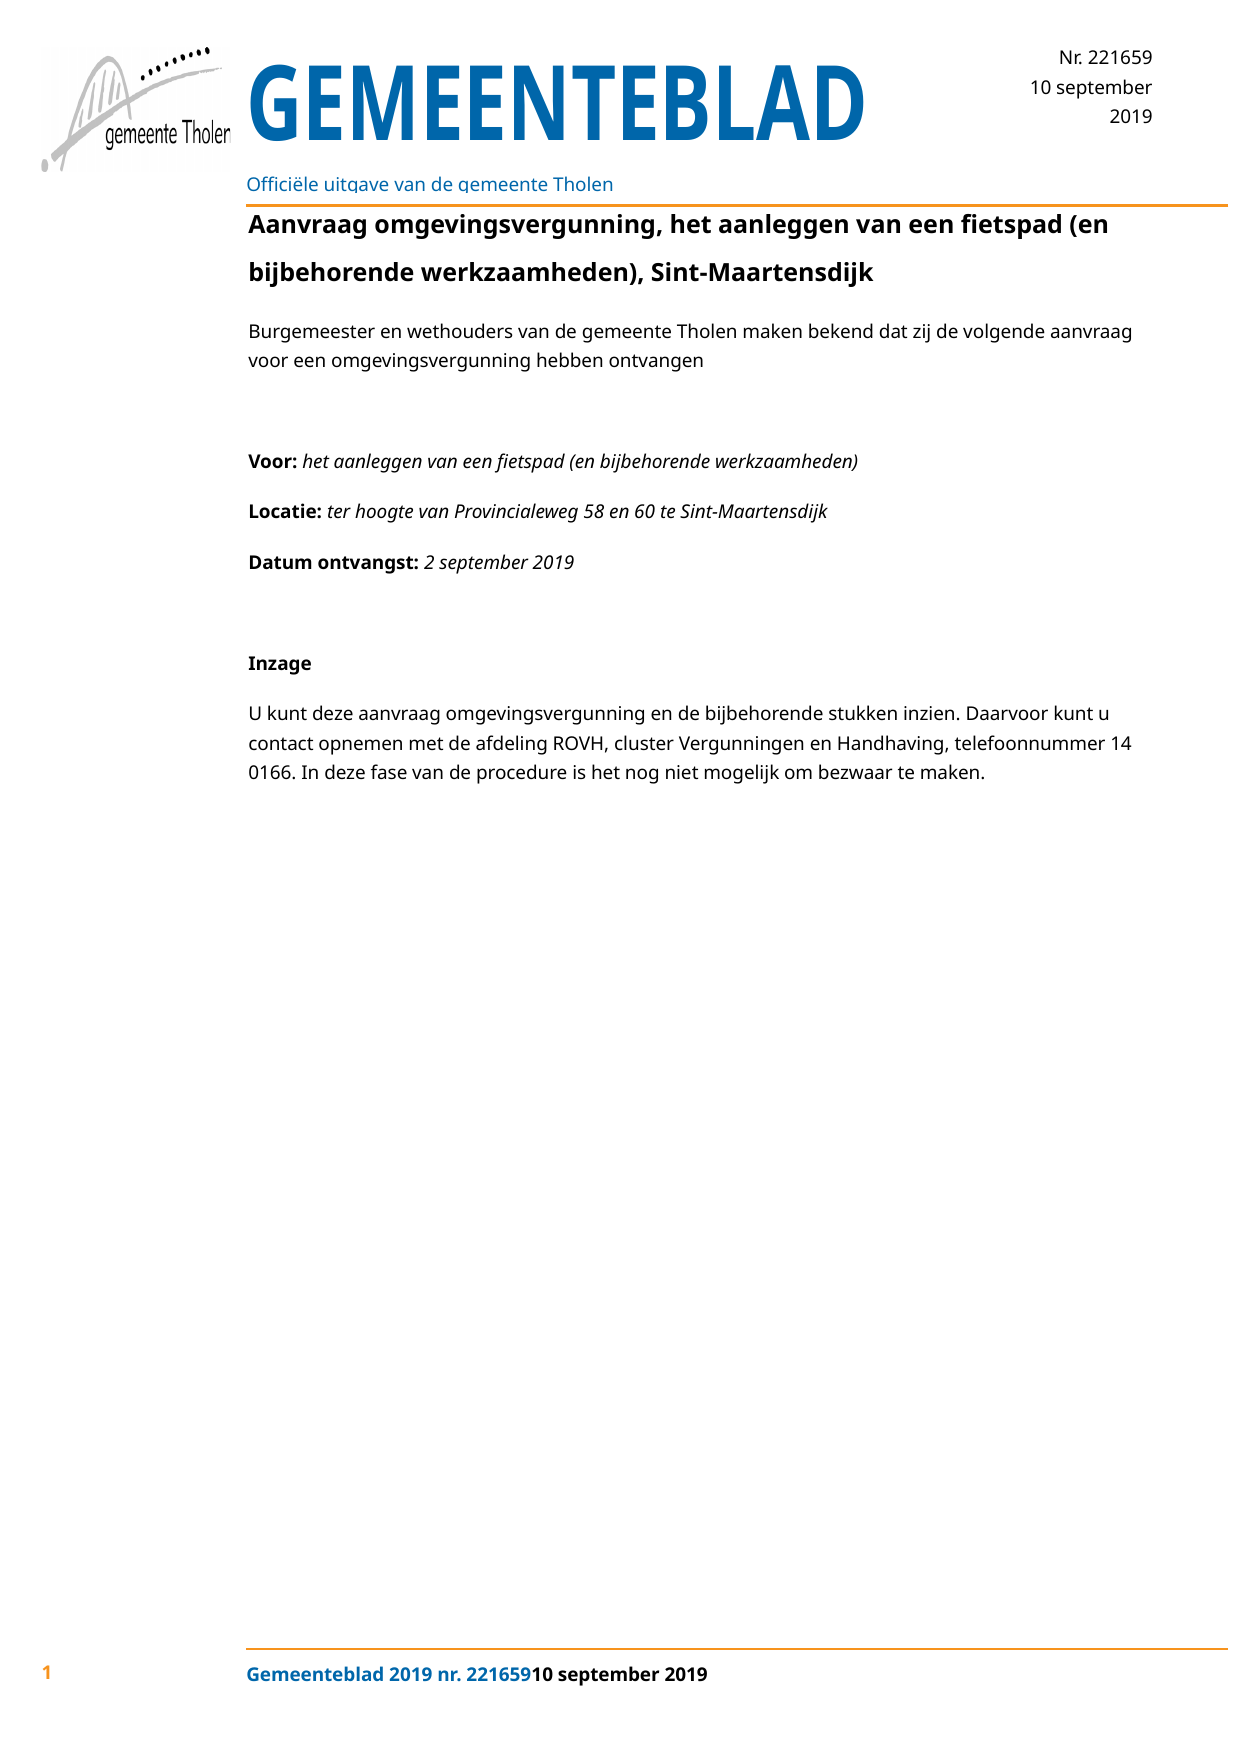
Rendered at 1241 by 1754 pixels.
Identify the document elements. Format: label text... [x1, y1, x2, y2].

text U kunt deze aanvraag omgevingsvergunning en de bijbehorende stukken inzien. Daarvoor kunt u contact opnemen met de afdeling ROVH, cluster Vergunningen en Handhaving, telefoonnummer 14 0166. In deze fase van de procedure is het nog niet mogelijk om bezwaar te maken. [248, 700, 1152, 785]
picture [41, 47, 231, 172]
text Burgemeester en wethouders van de gemeente Tholen maken bekend dat zij de volgende aanvraag voor een omgevingsvergunning hebben ontvangen [248, 318, 1152, 373]
text Voor: het aanleggen van een fietspad (en bijbehorende werkzaamheden) [248, 448, 1152, 474]
text Locatie: ter hoogte van Provincialeweg 58 en 60 te Sint-Maartensdijk [248, 499, 1152, 524]
text Datum ontvangst: 2 september 2019 [248, 549, 1152, 575]
text Aanvraag omgevingsvergunning, het aanleggen van een fietspad (en bijbehorende werkzaamheden), Sint-Maartensdijk [248, 207, 1152, 288]
text Inzage [248, 650, 1152, 676]
